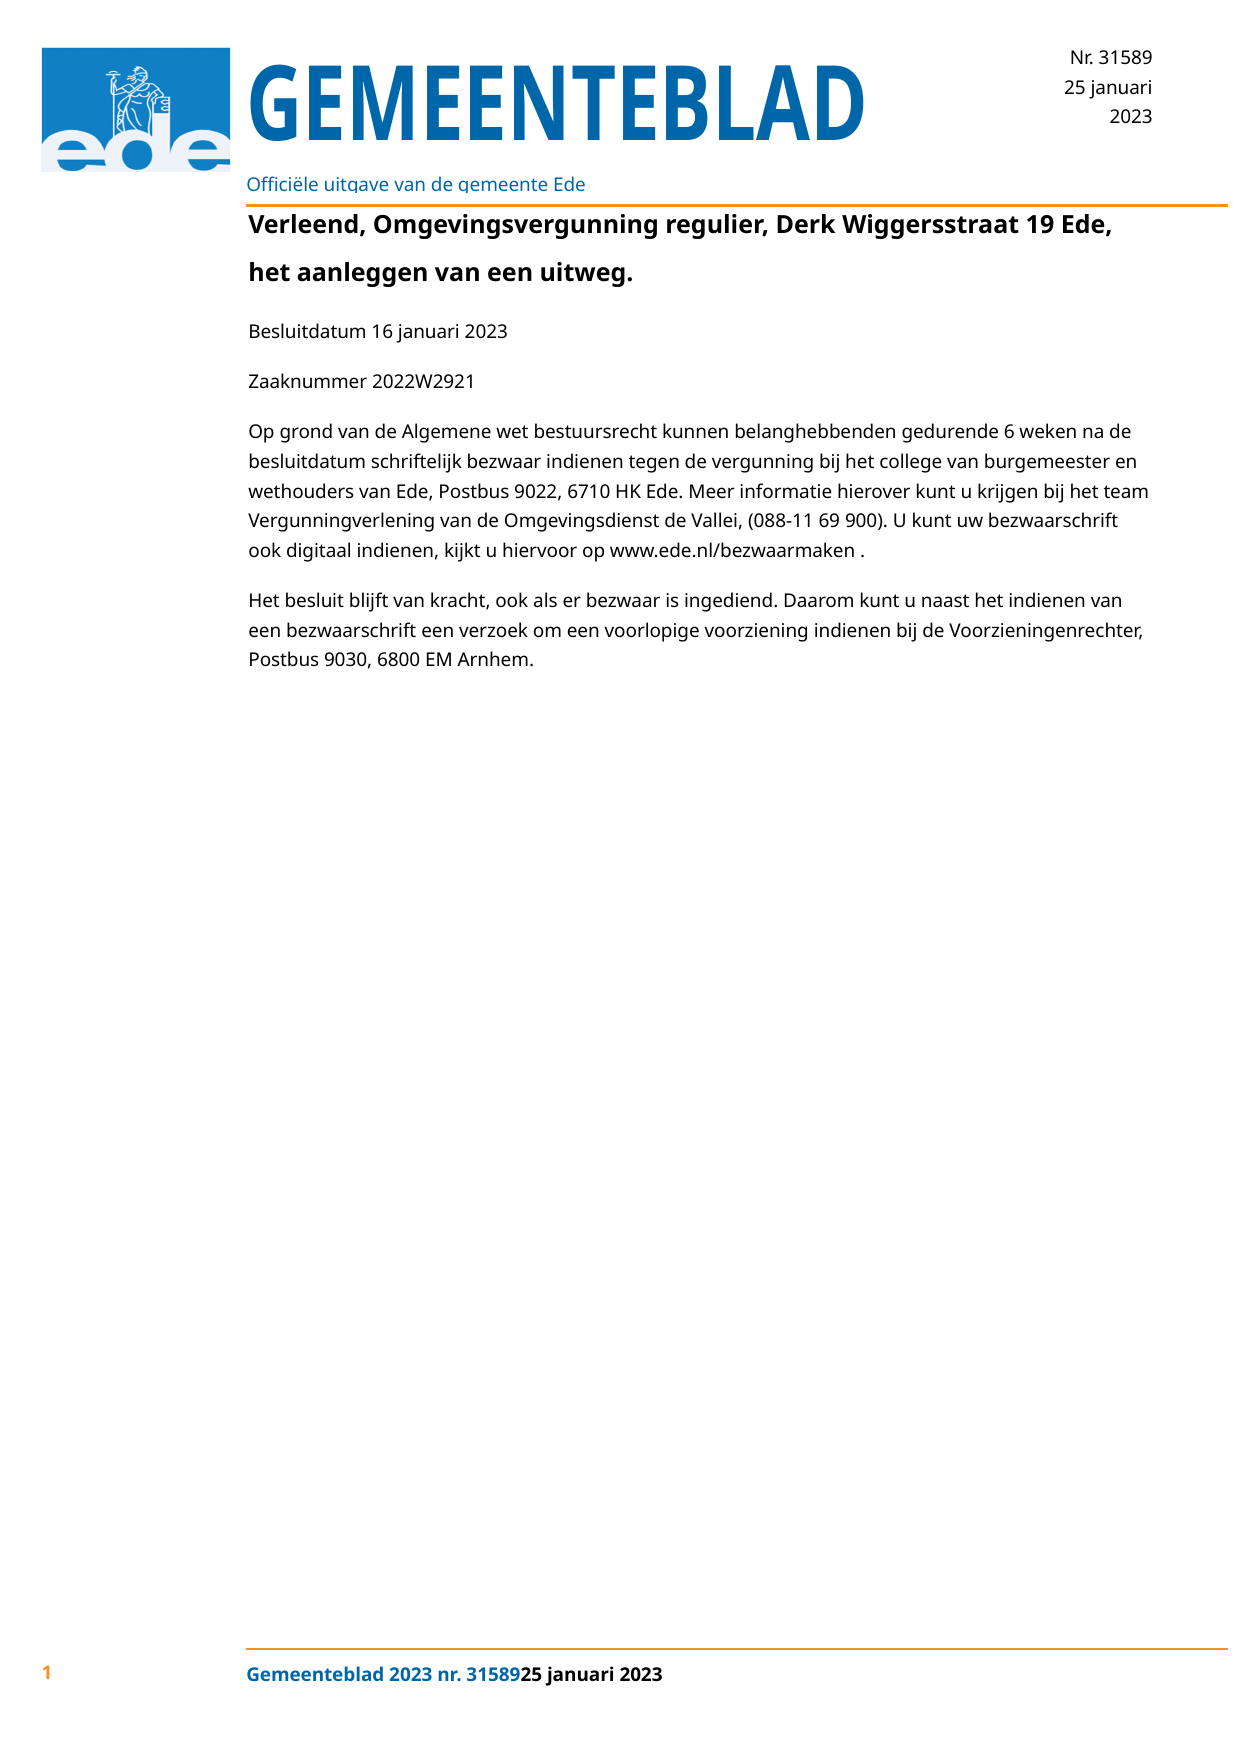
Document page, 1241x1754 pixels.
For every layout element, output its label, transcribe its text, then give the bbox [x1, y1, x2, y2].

text Het besluit blijft van kracht, ook als er bezwaar is ingediend. Daarom kunt u naast het indienen van een bezwaarschrift een verzoek om een voorlopige voorziening indienen bij de Voorzieningenrechter, Postbus 9030, 6800 EM Arnhem. [248, 587, 1152, 672]
text Besluitdatum 16 januari 2023 [248, 318, 1152, 344]
text Verleend, Omgevingsvergunning regulier, Derk Wiggersstraat 19 Ede, het aanleggen van een uitweg. [248, 207, 1152, 288]
text Op grond van de Algemene wet bestuursrecht kunnen belanghebbenden gedurende 6 weken na de besluitdatum schriftelijk bezwaar indienen tegen de vergunning bij het college van burgemeester en wethouders van Ede, Postbus 9022, 6710 HK Ede. Meer informatie hierover kunt u krijgen bij het team Vergunningverlening van de Omgevingsdienst de Vallei, (088-11 69 900). U kunt uw bezwaarschrift ook digitaal indienen, kijkt u hiervoor op www.ede.nl/bezwaarmaken . [248, 419, 1152, 563]
picture [41, 47, 231, 172]
text Zaaknummer 2022W2921 [248, 368, 1152, 394]
